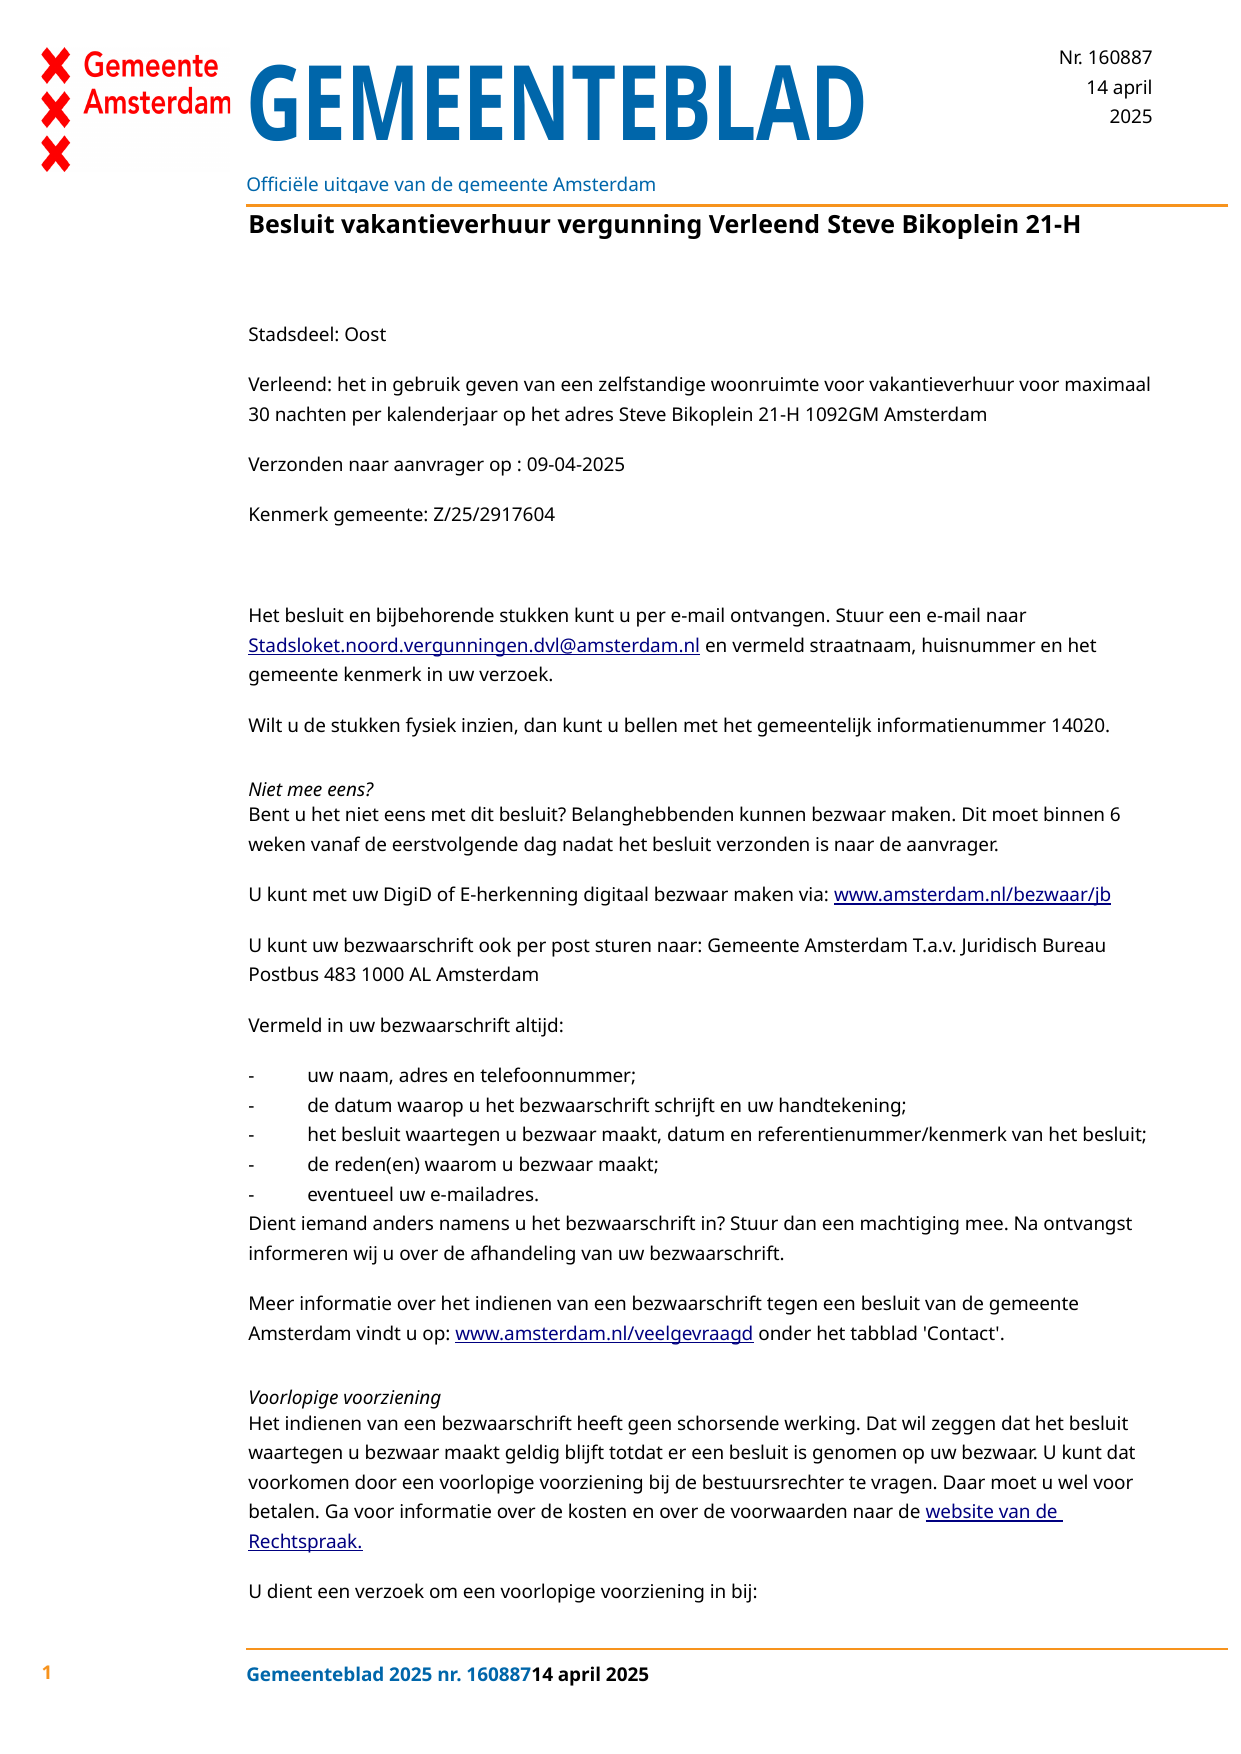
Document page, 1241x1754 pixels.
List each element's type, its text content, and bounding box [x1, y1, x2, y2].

text Niet mee eens? [248, 776, 1152, 802]
list de datum waarop u het bezwaarschrift schrijft en uw handtekening; [248, 1092, 1152, 1118]
text Bent u het niet eens met dit besluit? Belanghebbenden kunnen bezwaar maken. Dit moet binnen 6 weken vanaf de eerstvolgende dag nadat het besluit verzonden is naar de aanvrager. [248, 802, 1152, 857]
list uw naam, adres en telefoonnummer; [248, 1062, 1152, 1088]
text Stadsdeel: Oost [248, 321, 1152, 346]
list eventueel uw e-mailadres. [248, 1181, 1152, 1207]
list het besluit waartegen u bezwaar maakt, datum en referentienummer/kenmerk van het besluit; [248, 1122, 1152, 1147]
text Kenmerk gemeente: Z/25/2917604 [248, 502, 1152, 527]
text U kunt met uw DigiD of E-herkenning digitaal bezwaar maken via: www.amsterdam.nl/bezwaar/jb [248, 882, 1152, 907]
text U dient een verzoek om een voorlopige voorziening in bij: [248, 1578, 1152, 1604]
text U kunt uw bezwaarschrift ook per post sturen naar: Gemeente Amsterdam T.a.v. Juridisch Bureau Postbus 483 1000 AL Amsterdam [248, 932, 1152, 987]
text Voorlopige voorziening [248, 1384, 1152, 1410]
text Meer informatie over het indienen van een bezwaarschrift tegen een besluit van de gemeente Amsterdam vindt u op: www.amsterdam.nl/veelgevraagd onder het tabblad 'Contact'. [248, 1290, 1152, 1346]
text Wilt u de stukken fysiek inzien, dan kunt u bellen met het gemeentelijk informatienummer 14020. [248, 712, 1152, 738]
text Het besluit en bijbehorende stukken kunt u per e-mail ontvangen. Stuur een e-mail naar Stadsloket.noord.vergunningen.dvl@amsterdam.nl en vermeld straatnaam, huisnummer en het gemeente kenmerk in uw verzoek. [248, 602, 1152, 687]
text Het indienen van een bezwaarschrift heeft geen schorsende werking. Dat wil zeggen dat het besluit waartegen u bezwaar maakt geldig blijft totdat er een besluit is genomen op uw bezwaar. U kunt dat voorkomen door een voorlopige voorziening bij de bestuursrechter te vragen. Daar moet u wel voor betalen. Ga voor informatie over de kosten en over de voorwaarden naar de website van de Rechtspraak. [248, 1410, 1152, 1554]
picture [41, 47, 231, 172]
text Dient iemand anders namens u het bezwaarschrift in? Stuur dan een machtiging mee. Na ontvangst informeren wij u over de afhandeling van uw bezwaarschrift. [248, 1210, 1152, 1266]
text Vermeld in uw bezwaarschrift altijd: [248, 1012, 1152, 1038]
list de reden(en) waarom u bezwaar maakt; [248, 1151, 1152, 1177]
text Verleend: het in gebruik geven van een zelfstandige woonruimte voor vakantieverhuur voor maximaal 30 nachten per kalenderjaar op het adres Steve Bikoplein 21-H 1092GM Amsterdam [248, 371, 1152, 426]
text Verzonden naar aanvrager op : 09-04-2025 [248, 451, 1152, 477]
text Besluit vakantieverhuur vergunning Verleend Steve Bikoplein 21-H [248, 207, 1152, 241]
